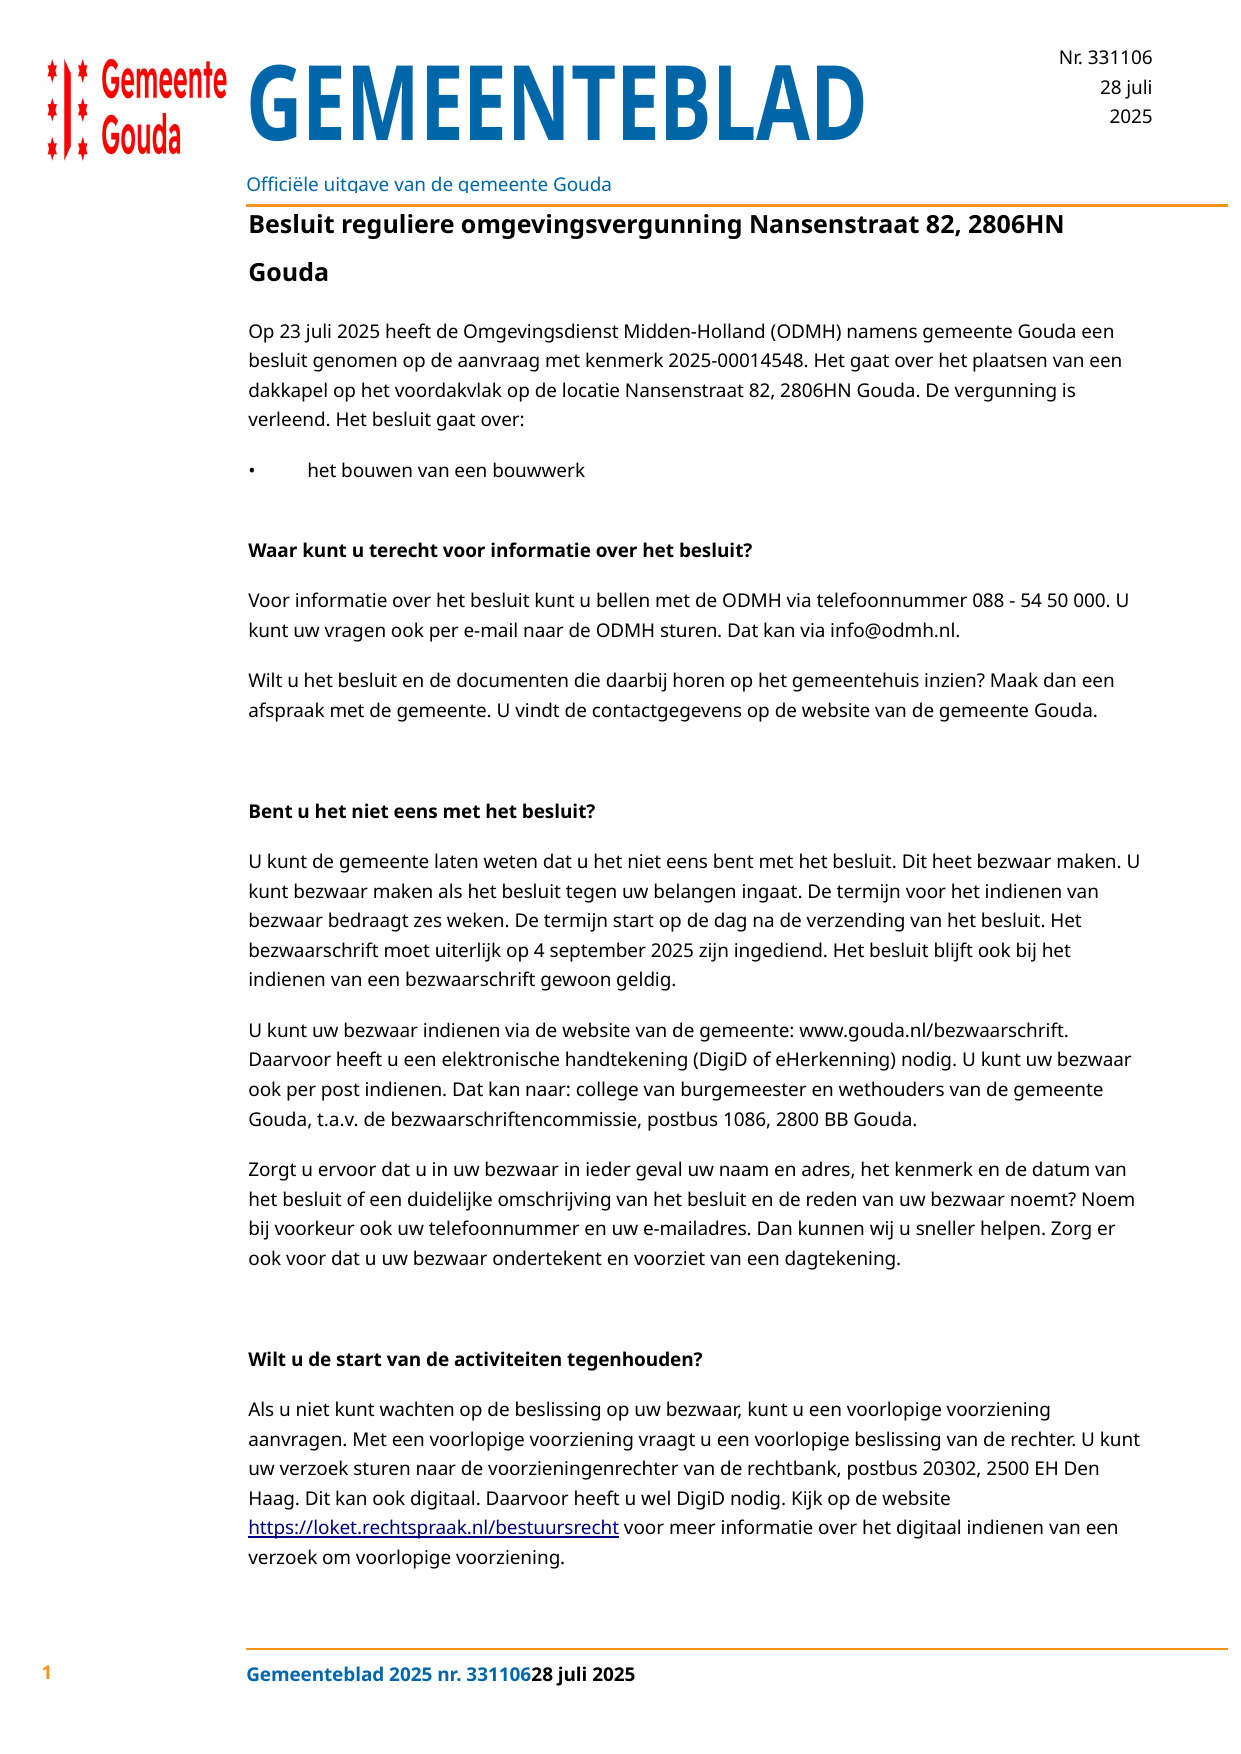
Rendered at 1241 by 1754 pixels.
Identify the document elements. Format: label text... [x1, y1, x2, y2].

text Als u niet kunt wachten op de beslissing op uw bezwaar, kunt u een voorlopige voorziening aanvragen. Met een voorlopige voorziening vraagt u een voorlopige beslissing van de rechter. U kunt uw verzoek sturen naar de voorzieningenrechter van de rechtbank, postbus 20302, 2500 EH Den Haag. Dit kan ook digitaal. Daarvoor heeft u wel DigiD nodig. Kijk op de website https://loket.rechtspraak.nl/bestuursrecht voor meer informatie over het digitaal indienen van een verzoek om voorlopige voorziening. [248, 1396, 1152, 1570]
text Zorgt u ervoor dat u in uw bezwaar in ieder geval uw naam en adres, het kenmerk en de datum van het besluit of een duidelijke omschrijving van het besluit en de reden van uw bezwaar noemt? Noem bij voorkeur ook uw telefoonnummer en uw e-mailadres. Dan kunnen wij u sneller helpen. Zorg er ook voor dat u uw bezwaar ondertekent en voorziet van een dagtekening. [248, 1156, 1152, 1271]
picture [41, 47, 231, 172]
text Waar kunt u terecht voor informatie over het besluit? [248, 537, 1152, 563]
list het bouwen van een bouwwerk [248, 457, 1152, 483]
text U kunt uw bezwaar indienen via de website van de gemeente: www.gouda.nl/bezwaarschrift. Daarvoor heeft u een elektronische handtekening (DigiD of eHerkenning) nodig. U kunt uw bezwaar ook per post indienen. Dat kan naar: college van burgemeester en wethouders van de gemeente Gouda, t.a.v. de bezwaarschriftencommissie, postbus 1086, 2800 BB Gouda. [248, 1017, 1152, 1132]
text Bent u het niet eens met het besluit? [248, 798, 1152, 824]
text Op 23 juli 2025 heeft de Omgevingsdienst Midden-Holland (ODMH) namens gemeente Gouda een besluit genomen op de aanvraag met kenmerk 2025-00014548. Het gaat over het plaatsen van een dakkapel op het voordakvlak op de locatie Nansenstraat 82, 2806HN Gouda. De vergunning is verleend. Het besluit gaat over: [248, 318, 1152, 432]
text Wilt u het besluit en de documenten die daarbij horen op het gemeentehuis inzien? Maak dan een afspraak met de gemeente. U vindt de contactgegevens op de website van de gemeente Gouda. [248, 667, 1152, 723]
text Besluit reguliere omgevingsvergunning Nansenstraat 82, 2806HN Gouda [248, 207, 1152, 288]
text U kunt de gemeente laten weten dat u het niet eens bent met het besluit. Dit heet bezwaar maken. U kunt bezwaar maken als het besluit tegen uw belangen ingaat. De termijn voor het indienen van bezwaar bedraagt zes weken. De termijn start op de dag na de verzending van het besluit. Het bezwaarschrift moet uiterlijk op 4 september 2025 zijn ingediend. Het besluit blijft ook bij het indienen van een bezwaarschrift gewoon geldig. [248, 848, 1152, 992]
text Wilt u de start van de activiteiten tegenhouden? [248, 1346, 1152, 1372]
text Voor informatie over het besluit kunt u bellen met de ODMH via telefoonnummer 088 - 54 50 000. U kunt uw vragen ook per e-mail naar de ODMH sturen. Dat kan via info@odmh.nl. [248, 587, 1152, 643]
